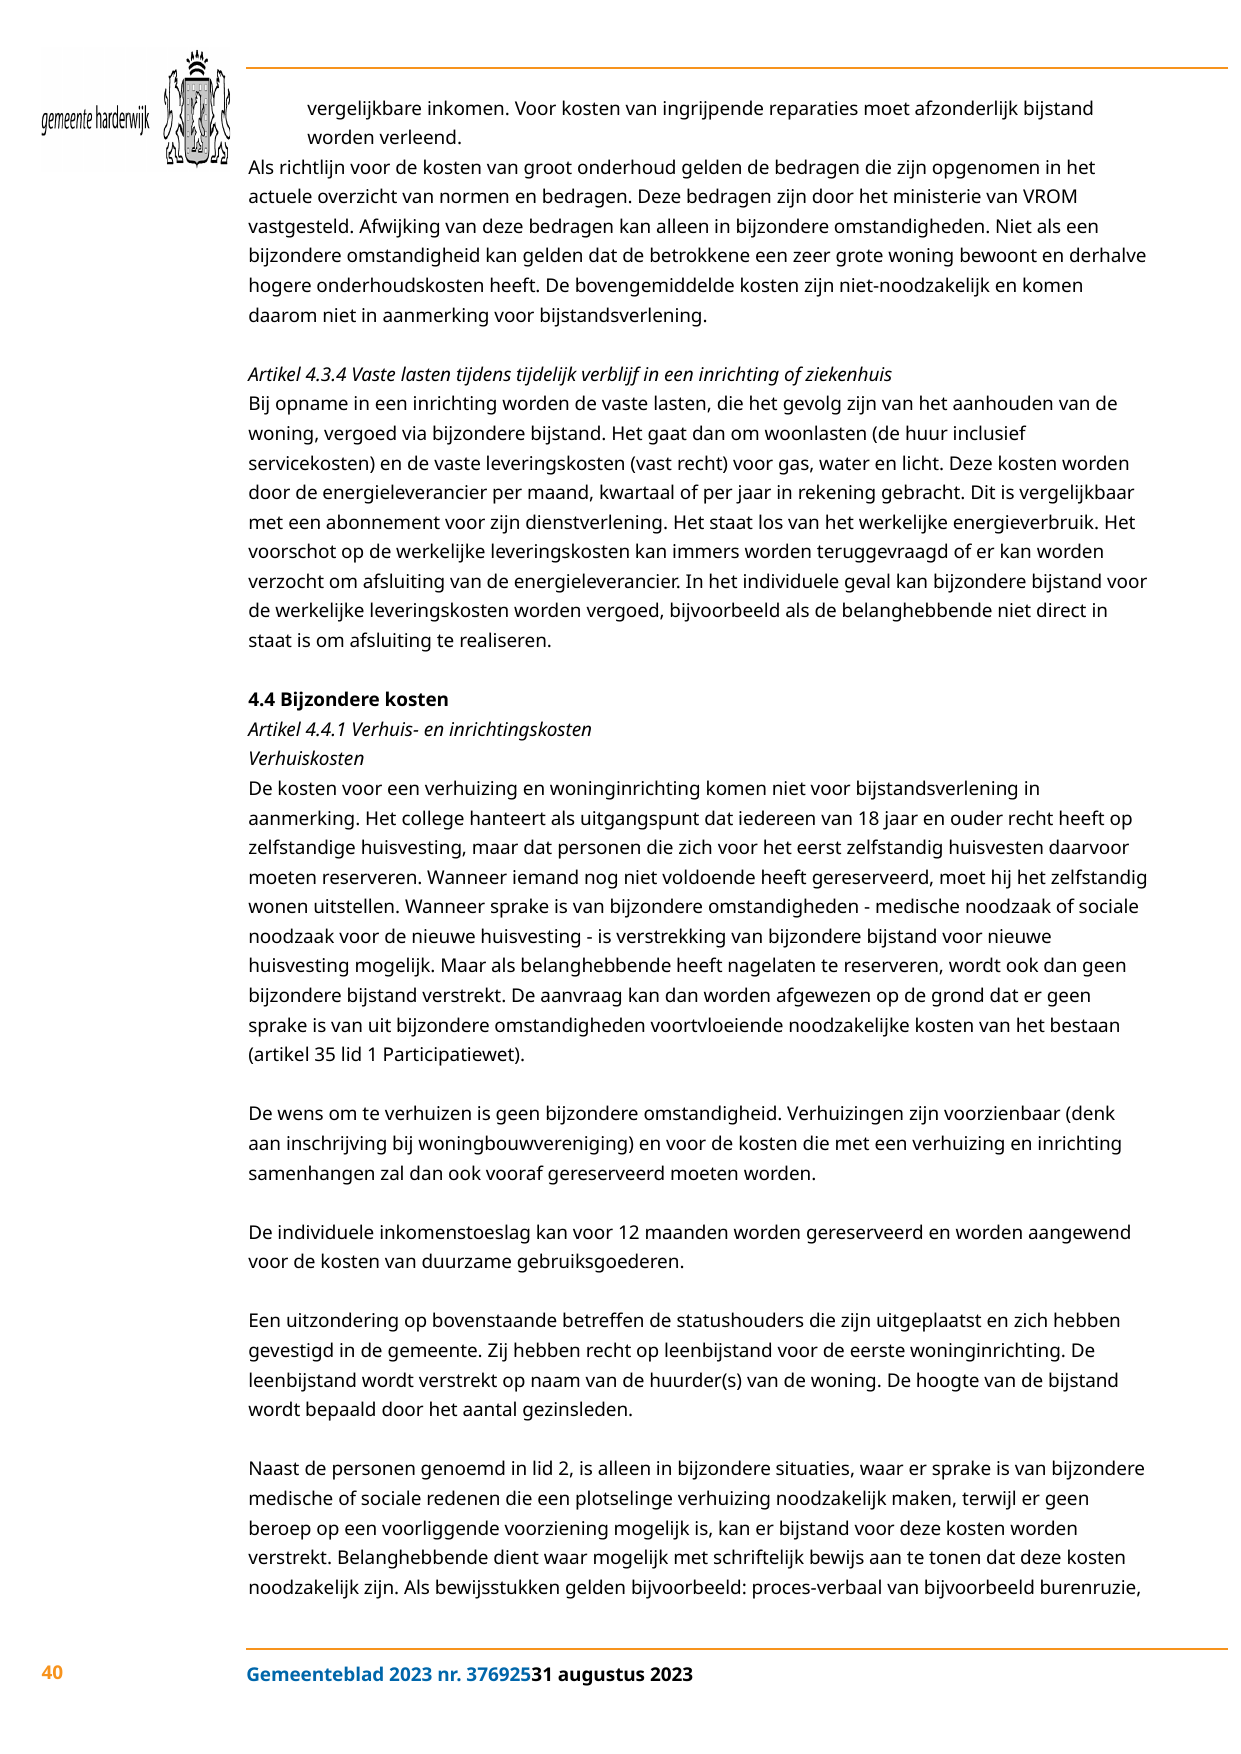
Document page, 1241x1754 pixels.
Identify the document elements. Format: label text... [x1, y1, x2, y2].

text Als richtlijn voor de kosten van groot onderhoud gelden de bedragen die zijn opgenomen in het actuele overzicht van normen en bedragen. Deze bedragen zijn door het ministerie van VROM vastgesteld. Afwijking van deze bedragen kan alleen in bijzondere omstandigheden. Niet als een bijzondere omstandigheid kan gelden dat de betrokkene een zeer grote woning bewoont en derhalve hogere onderhoudskosten heeft. De bovengemiddelde kosten zijn niet-noodzakelijk en komen daarom niet in aanmerking voor bijstandsverlening. [248, 154, 1152, 328]
text Artikel 4.3.4 Vaste lasten tijdens tijdelijk verblijf in een inrichting of ziekenhuis [248, 361, 1152, 387]
picture [41, 47, 231, 172]
text Verhuiskosten [248, 746, 1152, 771]
text Artikel 4.4.1 Verhuis- en inrichtingskosten [248, 716, 1152, 742]
list vergelijkbare inkomen. Voor kosten van ingrijpende reparaties moet afzonderlijk bijstand worden verleend. [248, 95, 1152, 150]
text Bij opname in een inrichting worden de vaste lasten, die het gevolg zijn van het aanhouden van de woning, vergoed via bijzondere bijstand. Het gaat dan om woonlasten (de huur inclusief servicekosten) en de vaste leveringskosten (vast recht) voor gas, water en licht. Deze kosten worden door de energieleverancier per maand, kwartaal of per jaar in rekening gebracht. Dit is vergelijkbaar met een abonnement voor zijn dienstverlening. Het staat los van het werkelijke energieverbruik. Het voorschot op de werkelijke leveringskosten kan immers worden teruggevraagd of er kan worden verzocht om afsluiting van de energieleverancier. In het individuele geval kan bijzondere bijstand voor de werkelijke leveringskosten worden vergoed, bijvoorbeeld als de belanghebbende niet direct in staat is om afsluiting te realiseren. [248, 391, 1152, 653]
text Naast de personen genoemd in lid 2, is alleen in bijzondere situaties, waar er sprake is van bijzondere medische of sociale redenen die een plotselinge verhuizing noodzakelijk maken, terwijl er geen beroep op een voorliggende voorziening mogelijk is, kan er bijstand voor deze kosten worden verstrekt. Belanghebbende dient waar mogelijk met schriftelijk bewijs aan te tonen dat deze kosten noodzakelijk zijn. Als bewijsstukken gelden bijvoorbeeld: proces-verbaal van bijvoorbeeld burenruzie, [248, 1456, 1152, 1600]
text De individuele inkomenstoeslag kan voor 12 maanden worden gereserveerd en worden aangewend voor de kosten van duurzame gebruiksgoederen. [248, 1219, 1152, 1274]
text Een uitzondering op bovenstaande betreffen de statushouders die zijn uitgeplaatst en zich hebben gevestigd in de gemeente. Zij hebben recht op leenbijstand voor de eerste woninginrichting. De leenbijstand wordt verstrekt op naam van de huurder(s) van de woning. De hoogte van de bijstand wordt bepaald door het aantal gezinsleden. [248, 1308, 1152, 1422]
text De kosten voor een verhuizing en woninginrichting komen niet voor bijstandsverlening in aanmerking. Het college hanteert als uitgangspunt dat iedereen van 18 jaar en ouder recht heeft op zelfstandige huisvesting, maar dat personen die zich voor het eerst zelfstandig huisvesten daarvoor moeten reserveren. Wanneer iemand nog niet voldoende heeft gereserveerd, moet hij het zelfstandig wonen uitstellen. Wanneer sprake is van bijzondere omstandigheden - medische noodzaak of sociale noodzaak voor de nieuwe huisvesting - is verstrekking van bijzondere bijstand voor nieuwe huisvesting mogelijk. Maar als belanghebbende heeft nagelaten te reserveren, wordt ook dan geen bijzondere bijstand verstrekt. De aanvraag kan dan worden afgewezen op de grond dat er geen sprake is van uit bijzondere omstandigheden voortvloeiende noodzakelijke kosten van het bestaan (artikel 35 lid 1 Participatiewet). [248, 775, 1152, 1067]
text De wens om te verhuizen is geen bijzondere omstandigheid. Verhuizingen zijn voorzienbaar (denk aan inschrijving bij woningbouwvereniging) en voor de kosten die met een verhuizing en inrichting samenhangen zal dan ook vooraf gereserveerd moeten worden. [248, 1101, 1152, 1186]
text 4.4 Bijzondere kosten [248, 686, 1152, 712]
